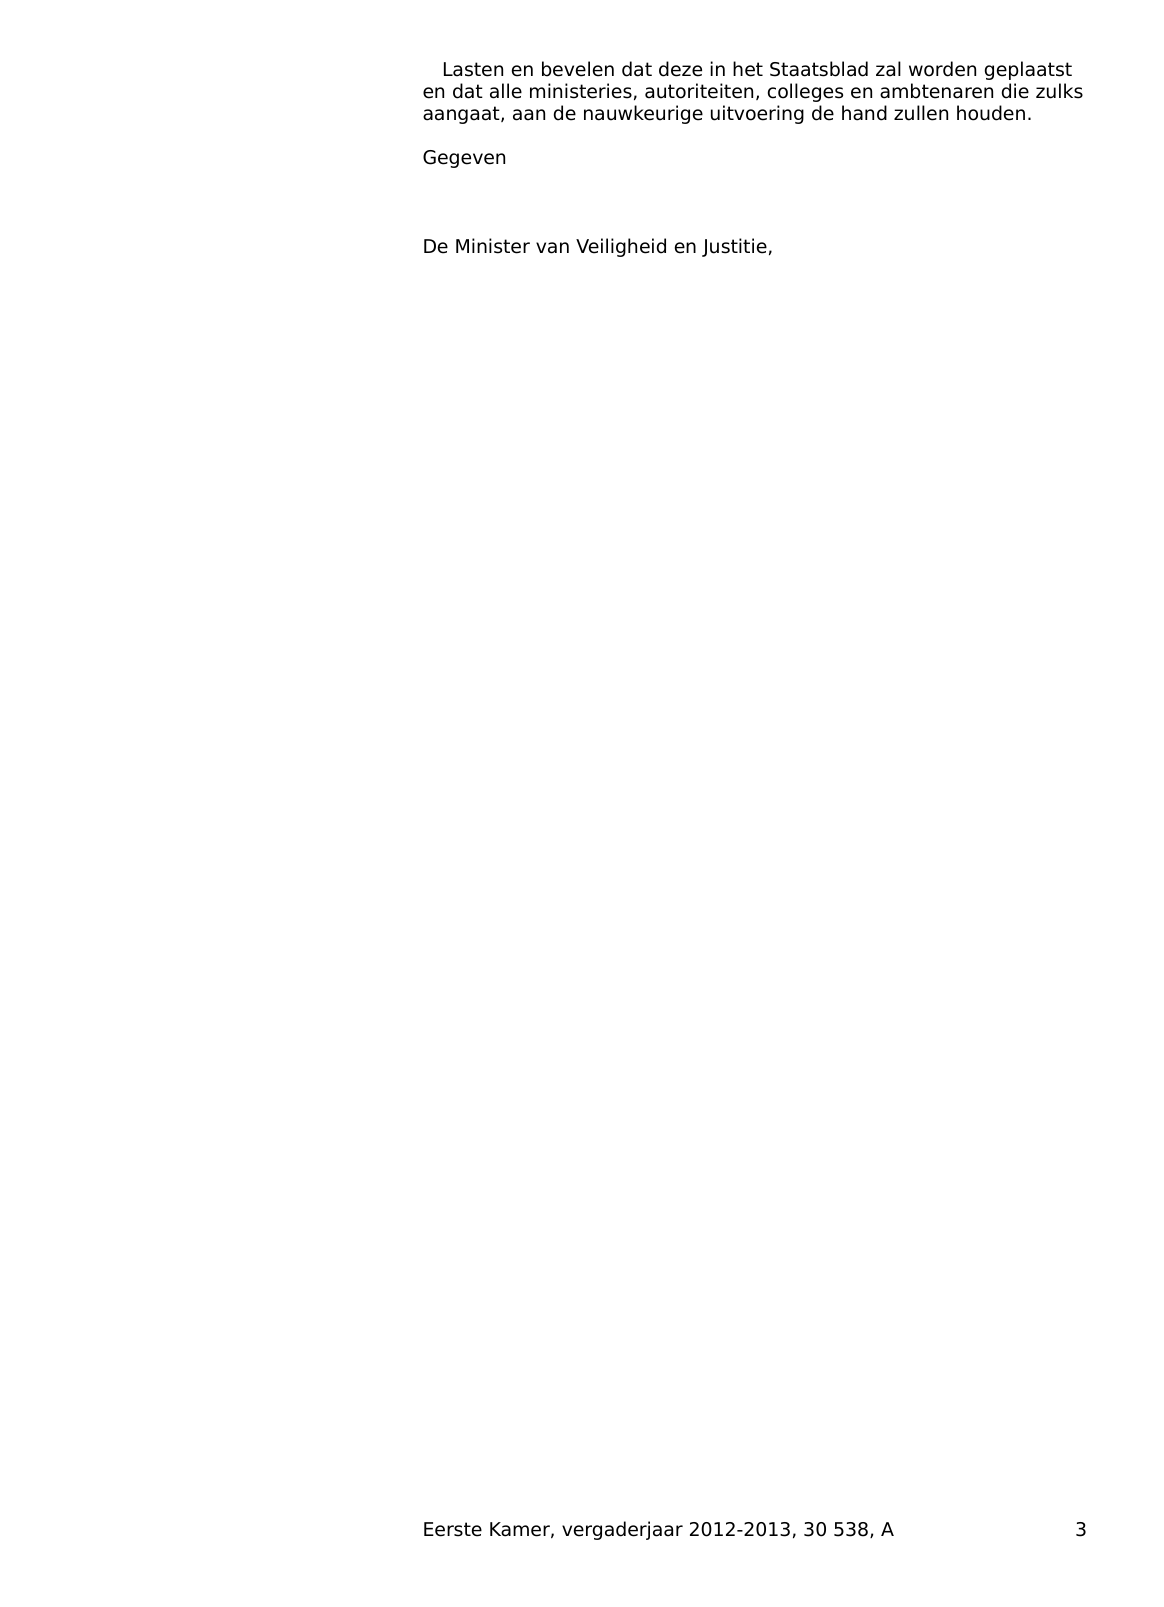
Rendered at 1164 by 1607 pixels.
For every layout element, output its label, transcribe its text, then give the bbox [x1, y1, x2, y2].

text Gegeven [422, 147, 1087, 169]
text Lasten en bevelen dat deze in het Staatsblad zal worden geplaatst en dat alle ministeries, autoriteiten, colleges en ambtenaren die zulks aangaat, aan de nauwkeurige uitvoering de hand zullen houden. [422, 59, 1087, 125]
text De Minister van Veiligheid en Justitie, [422, 236, 1087, 258]
